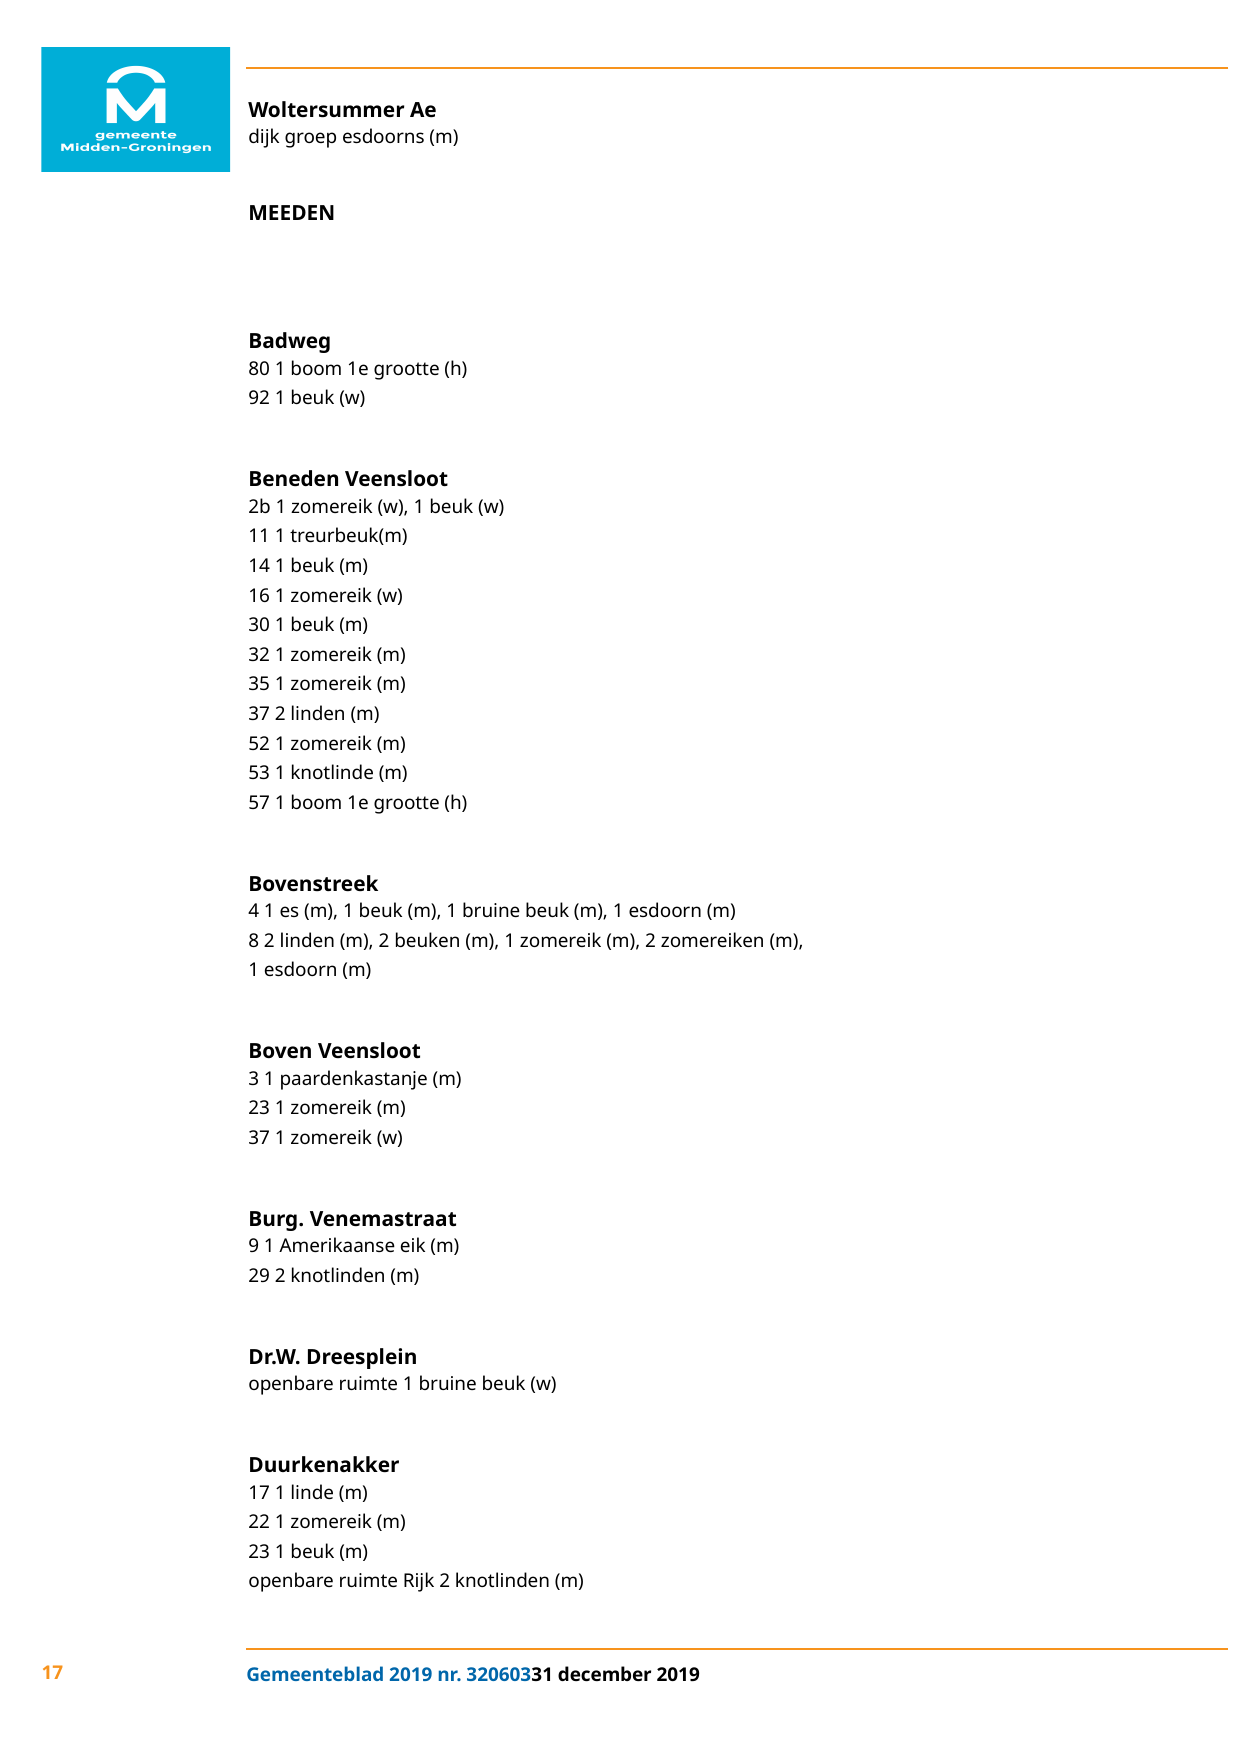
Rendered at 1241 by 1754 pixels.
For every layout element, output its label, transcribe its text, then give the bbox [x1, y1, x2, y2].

text 35 1 zomereik (m) [248, 671, 1152, 696]
text 23 1 zomereik (m) [248, 1094, 1152, 1120]
text Woltersummer Ae [248, 95, 1152, 123]
text 16 1 zomereik (w) [248, 582, 1152, 607]
text dijk groep esdoorns (m) [248, 123, 1152, 149]
text 53 1 knotlinde (m) [248, 759, 1152, 785]
picture [107, 89, 165, 122]
text MEEDEN [248, 198, 1152, 227]
text 29 2 knotlinden (m) [248, 1262, 1152, 1288]
text 37 1 zomereik (w) [248, 1124, 1152, 1150]
text 92 1 beuk (w) [248, 384, 1152, 410]
text 23 1 beuk (m) [248, 1538, 1152, 1564]
text 17 1 linde (m) [248, 1479, 1152, 1505]
text Boven Veensloot [248, 1036, 1152, 1065]
text 3 1 paardenkastanje (m) [248, 1065, 1152, 1091]
text Dr.W. Dreesplein [248, 1342, 1152, 1371]
text 14 1 beuk (m) [248, 552, 1152, 578]
text 80 1 boom 1e grootte (h) [248, 355, 1152, 381]
text openbare ruimte 1 bruine beuk (w) [248, 1371, 1152, 1396]
text Badweg [248, 327, 1152, 355]
text 32 1 zomereik (m) [248, 641, 1152, 667]
text 30 1 beuk (m) [248, 611, 1152, 637]
text Bovenstreek [248, 869, 1152, 897]
text 4 1 es (m), 1 beuk (m), 1 bruine beuk (m), 1 esdoorn (m) [248, 897, 1152, 923]
text Beneden Veensloot [248, 464, 1152, 493]
text Burg. Venemastraat [248, 1204, 1152, 1232]
text 57 1 boom 1e grootte (h) [248, 789, 1152, 814]
picture [184, 146, 190, 153]
text 9 1 Amerikaanse eik (m) [248, 1232, 1152, 1258]
text 22 1 zomereik (m) [248, 1508, 1152, 1534]
text openbare ruimte Rijk 2 knotlinden (m) [248, 1568, 1152, 1593]
text 37 2 linden (m) [248, 700, 1152, 726]
picture [108, 66, 164, 82]
text Duurkenakker [248, 1451, 1152, 1479]
text 11 1 treurbeuk(m) [248, 523, 1152, 548]
text 8 2 linden (m), 2 beuken (m), 1 zomereik (m), 2 zomereiken (m), [248, 927, 1152, 953]
text 2b 1 zomereik (w), 1 beuk (w) [248, 493, 1152, 519]
text 52 1 zomereik (m) [248, 730, 1152, 755]
text 1 esdoorn (m) [248, 956, 1152, 982]
